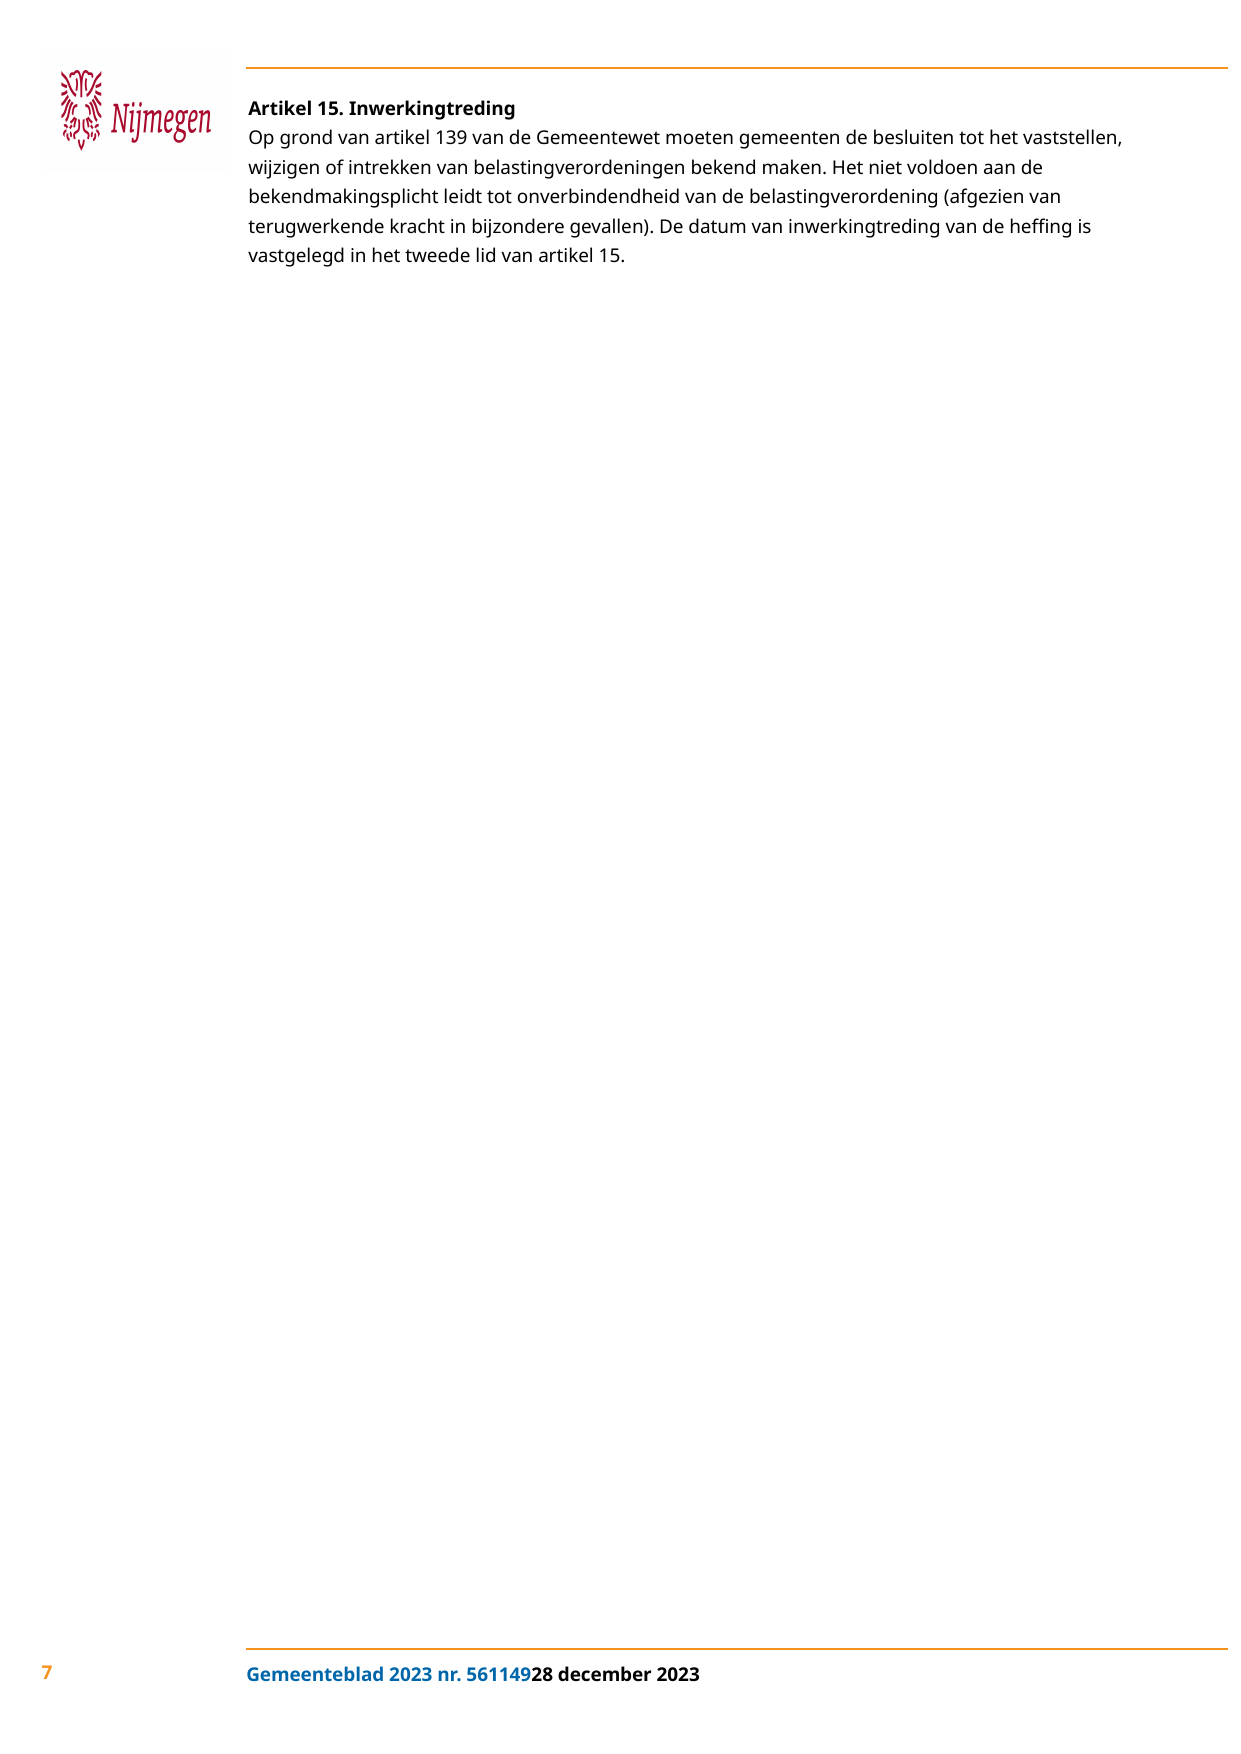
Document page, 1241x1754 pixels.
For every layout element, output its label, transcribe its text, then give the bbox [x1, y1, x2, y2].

text Artikel 15. Inwerkingtreding [248, 95, 1152, 121]
picture [41, 47, 231, 172]
text Op grond van artikel 139 van de Gemeentewet moeten gemeenten de besluiten tot het vaststellen, wijzigen of intrekken van belastingverordeningen bekend maken. Het niet voldoen aan de bekendmakingsplicht leidt tot onverbindendheid van de belastingverordening (afgezien van terugwerkende kracht in bijzondere gevallen). De datum van inwerkingtreding van de heffing is vastgelegd in het tweede lid van artikel 15. [248, 124, 1152, 268]
